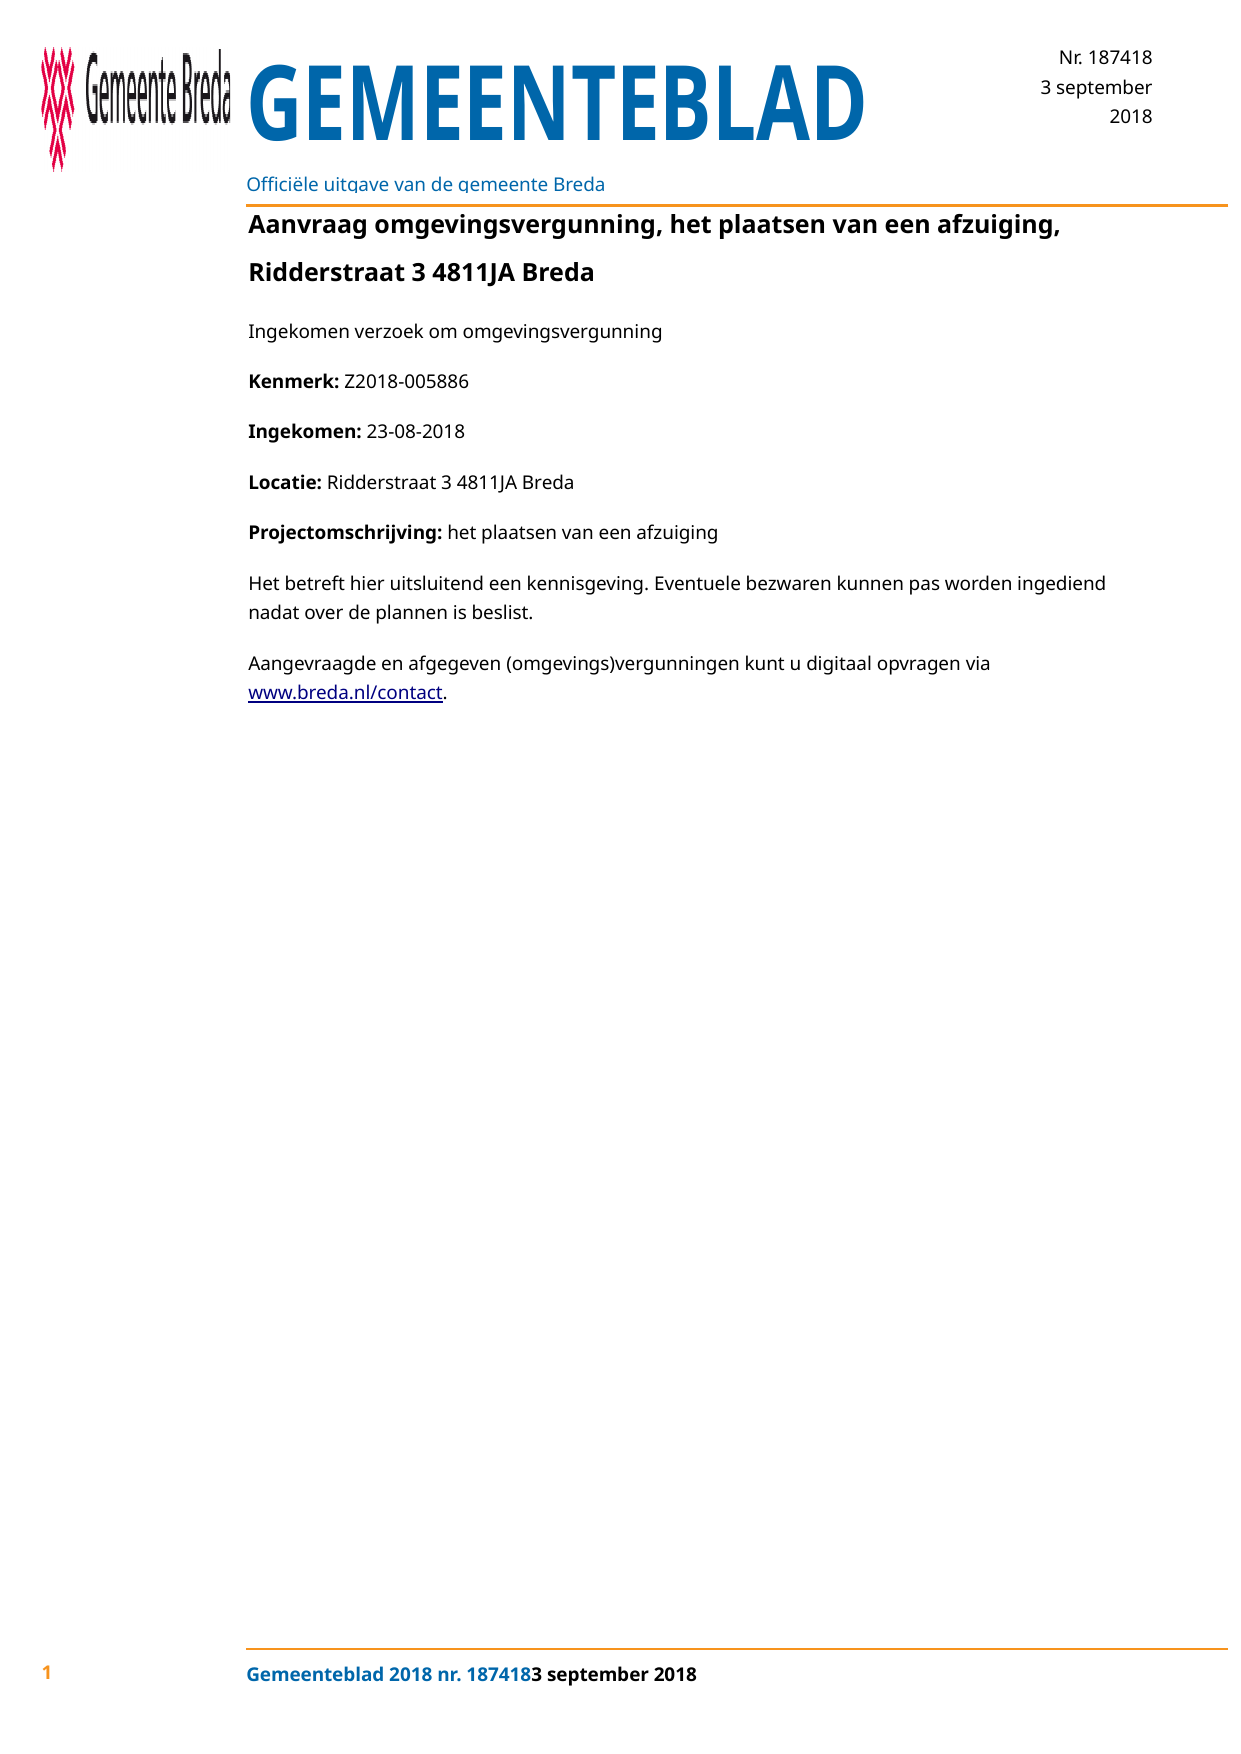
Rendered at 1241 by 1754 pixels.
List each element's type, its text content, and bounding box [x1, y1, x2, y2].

text Het betreft hier uitsluitend een kennisgeving. Eventuele bezwaren kunnen pas worden ingediend nadat over de plannen is beslist. [248, 570, 1152, 625]
picture [41, 47, 231, 172]
text Kenmerk: Z2018-005886 [248, 368, 1152, 394]
text Ingekomen verzoek om omgevingsvergunning [248, 318, 1152, 344]
text Aanvraag omgevingsvergunning, het plaatsen van een afzuiging, Ridderstraat 3 4811JA Breda [248, 207, 1152, 288]
text Locatie: Ridderstraat 3 4811JA Breda [248, 469, 1152, 495]
text Ingekomen: 23-08-2018 [248, 419, 1152, 444]
text Projectomschrijving: het plaatsen van een afzuiging [248, 519, 1152, 545]
text Aangevraagde en afgegeven (omgevings)vergunningen kunt u digitaal opvragen via www.breda.nl/contact. [248, 650, 1152, 705]
